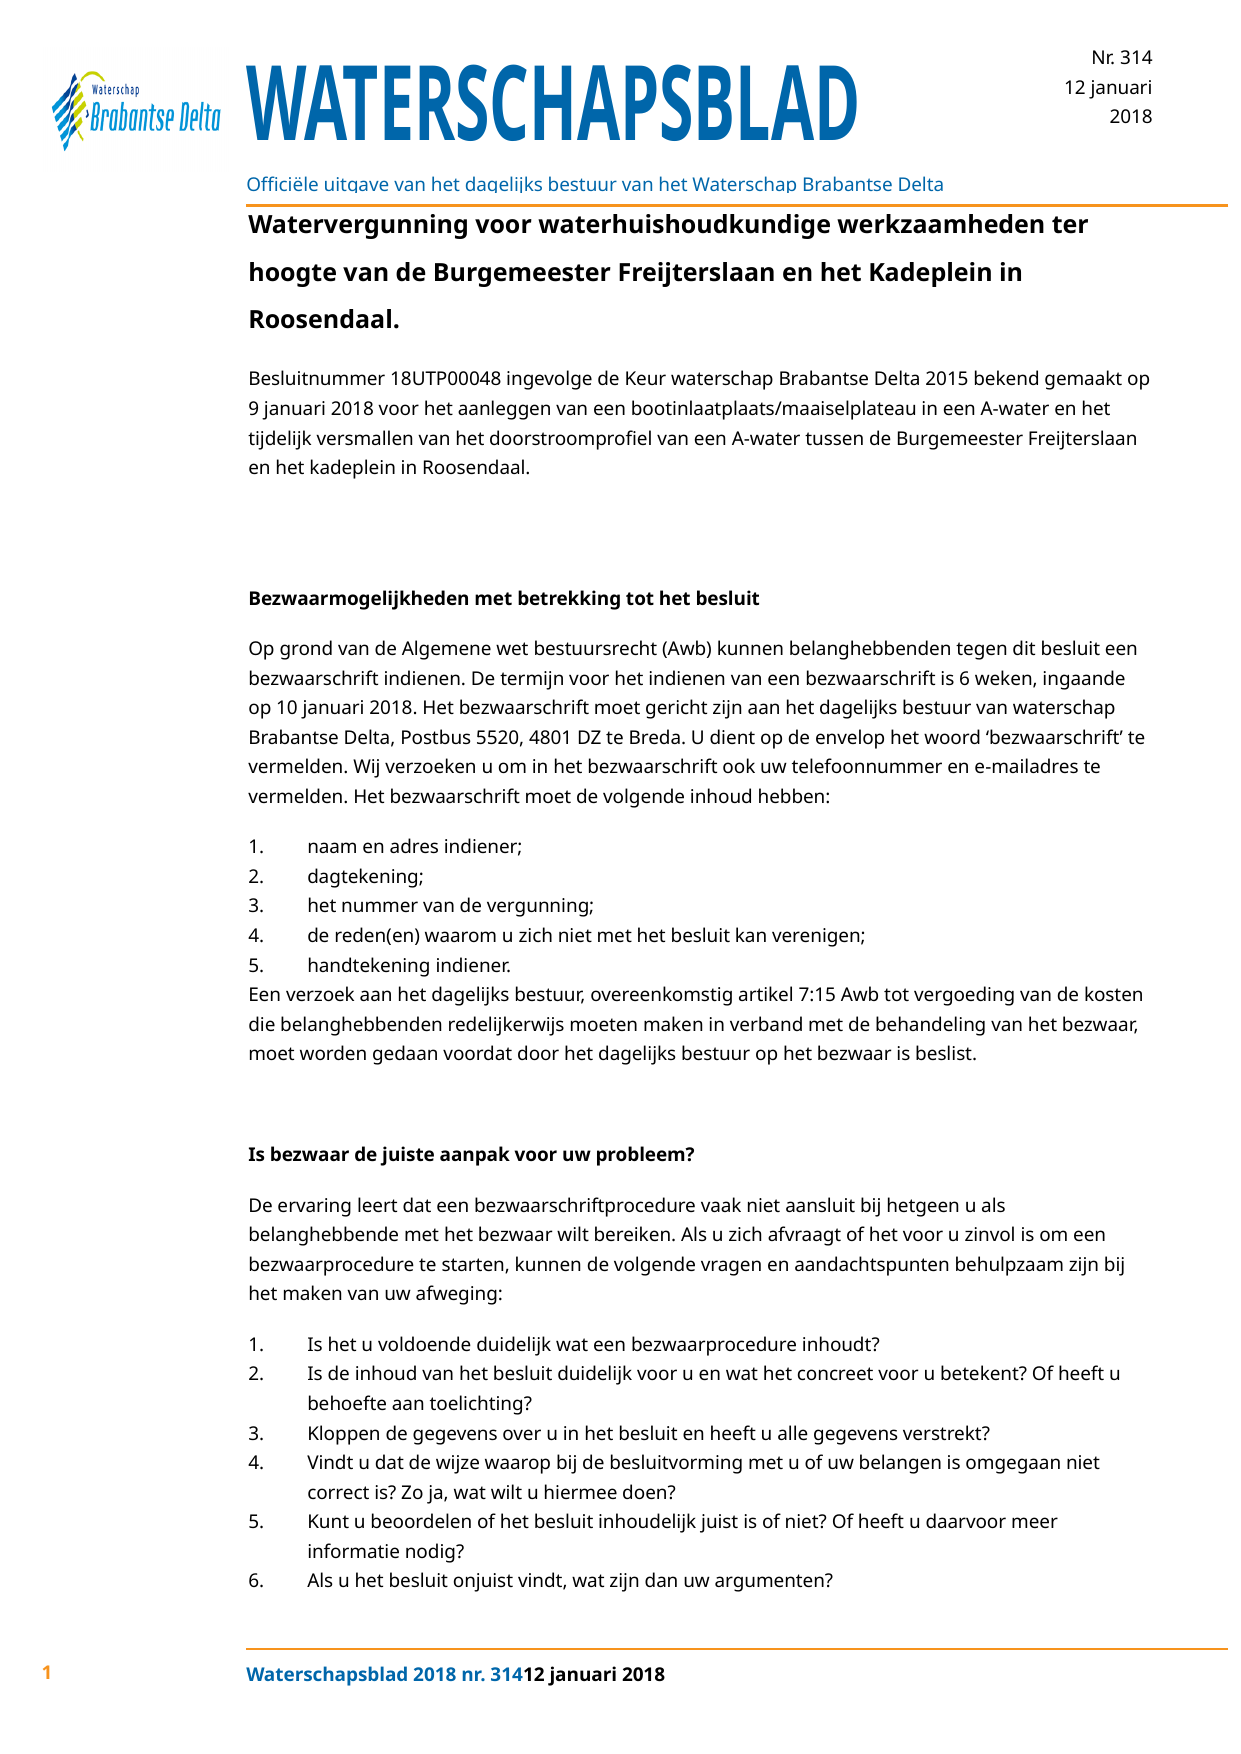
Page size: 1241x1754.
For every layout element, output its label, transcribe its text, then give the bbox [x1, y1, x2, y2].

list de reden(en) waarom u zich niet met het besluit kan verenigen; [248, 922, 1152, 948]
list Kunt u beoordelen of het besluit inhoudelijk juist is of niet? Of heeft u daarvoor meer informatie nodig? [248, 1508, 1152, 1564]
list Is het u voldoende duidelijk wat een bezwaarprocedure inhoudt? [248, 1331, 1152, 1357]
text Op grond van de Algemene wet bestuursrecht (Awb) kunnen belanghebbenden tegen dit besluit een bezwaarschrift indienen. De termijn voor het indienen van een bezwaarschrift is 6 weken, ingaande op 10 januari 2018. Het bezwaarschrift moet gericht zijn aan het dagelijks bestuur van waterschap Brabantse Delta, Postbus 5520, 4801 DZ te Breda. U dient op de envelop het woord ‘bezwaarschrift’ te vermelden. Wij verzoeken u om in het bezwaarschrift ook uw telefoonnummer en e‑mailadres te vermelden. Het bezwaarschrift moet de volgende inhoud hebben: [248, 635, 1152, 809]
list Kloppen de gegevens over u in het besluit en heeft u alle gegevens verstrekt? [248, 1420, 1152, 1445]
list handtekening indiener. [248, 952, 1152, 977]
text Watervergunning voor waterhuishoudkundige werkzaamheden ter hoogte van de Burgemeester Freijterslaan en het Kadeplein in Roosendaal. [248, 207, 1152, 336]
list het nummer van de vergunning; [248, 893, 1152, 918]
text Een verzoek aan het dagelijks bestuur, overeenkomstig artikel 7:15 Awb tot vergoeding van de kosten die belanghebbenden redelijkerwijs moeten maken in verband met de behandeling van het bezwaar, moet worden gedaan voordat door het dagelijks bestuur op het bezwaar is beslist. [248, 981, 1152, 1066]
text De ervaring leert dat een bezwaarschriftprocedure vaak niet aansluit bij hetgeen u als belanghebbende met het bezwaar wilt bereiken. Als u zich afvraagt of het voor u zinvol is om een bezwaarprocedure te starten, kunnen de volgende vragen en aandachtspunten behulpzaam zijn bij het maken van uw afweging: [248, 1192, 1152, 1306]
picture [41, 47, 231, 172]
list dagtekening; [248, 863, 1152, 889]
text Is bezwaar de juiste aanpak voor uw probleem? [248, 1141, 1152, 1167]
list Vindt u dat de wijze waarop bij de besluitvorming met u of uw belangen is omgegaan niet correct is? Zo ja, wat wilt u hiermee doen? [248, 1449, 1152, 1504]
text Besluitnummer 18UTP00048 ingevolge de Keur waterschap Brabantse Delta 2015 bekend gemaakt op 9 januari 2018 voor het aanleggen van een bootinlaatplaats/maaiselplateau in een A-water en het tijdelijk versmallen van het doorstroomprofiel van een A-water tussen de Burgemeester Freijterslaan en het kadeplein in Roosendaal. [248, 366, 1152, 480]
list Als u het besluit onjuist vindt, wat zijn dan uw argumenten? [248, 1568, 1152, 1593]
text Bezwaarmogelijkheden met betrekking tot het besluit [248, 585, 1152, 610]
list Is de inhoud van het besluit duidelijk voor u en wat het concreet voor u betekent? Of heeft u behoefte aan toelichting? [248, 1361, 1152, 1416]
list naam en adres indiener; [248, 833, 1152, 859]
